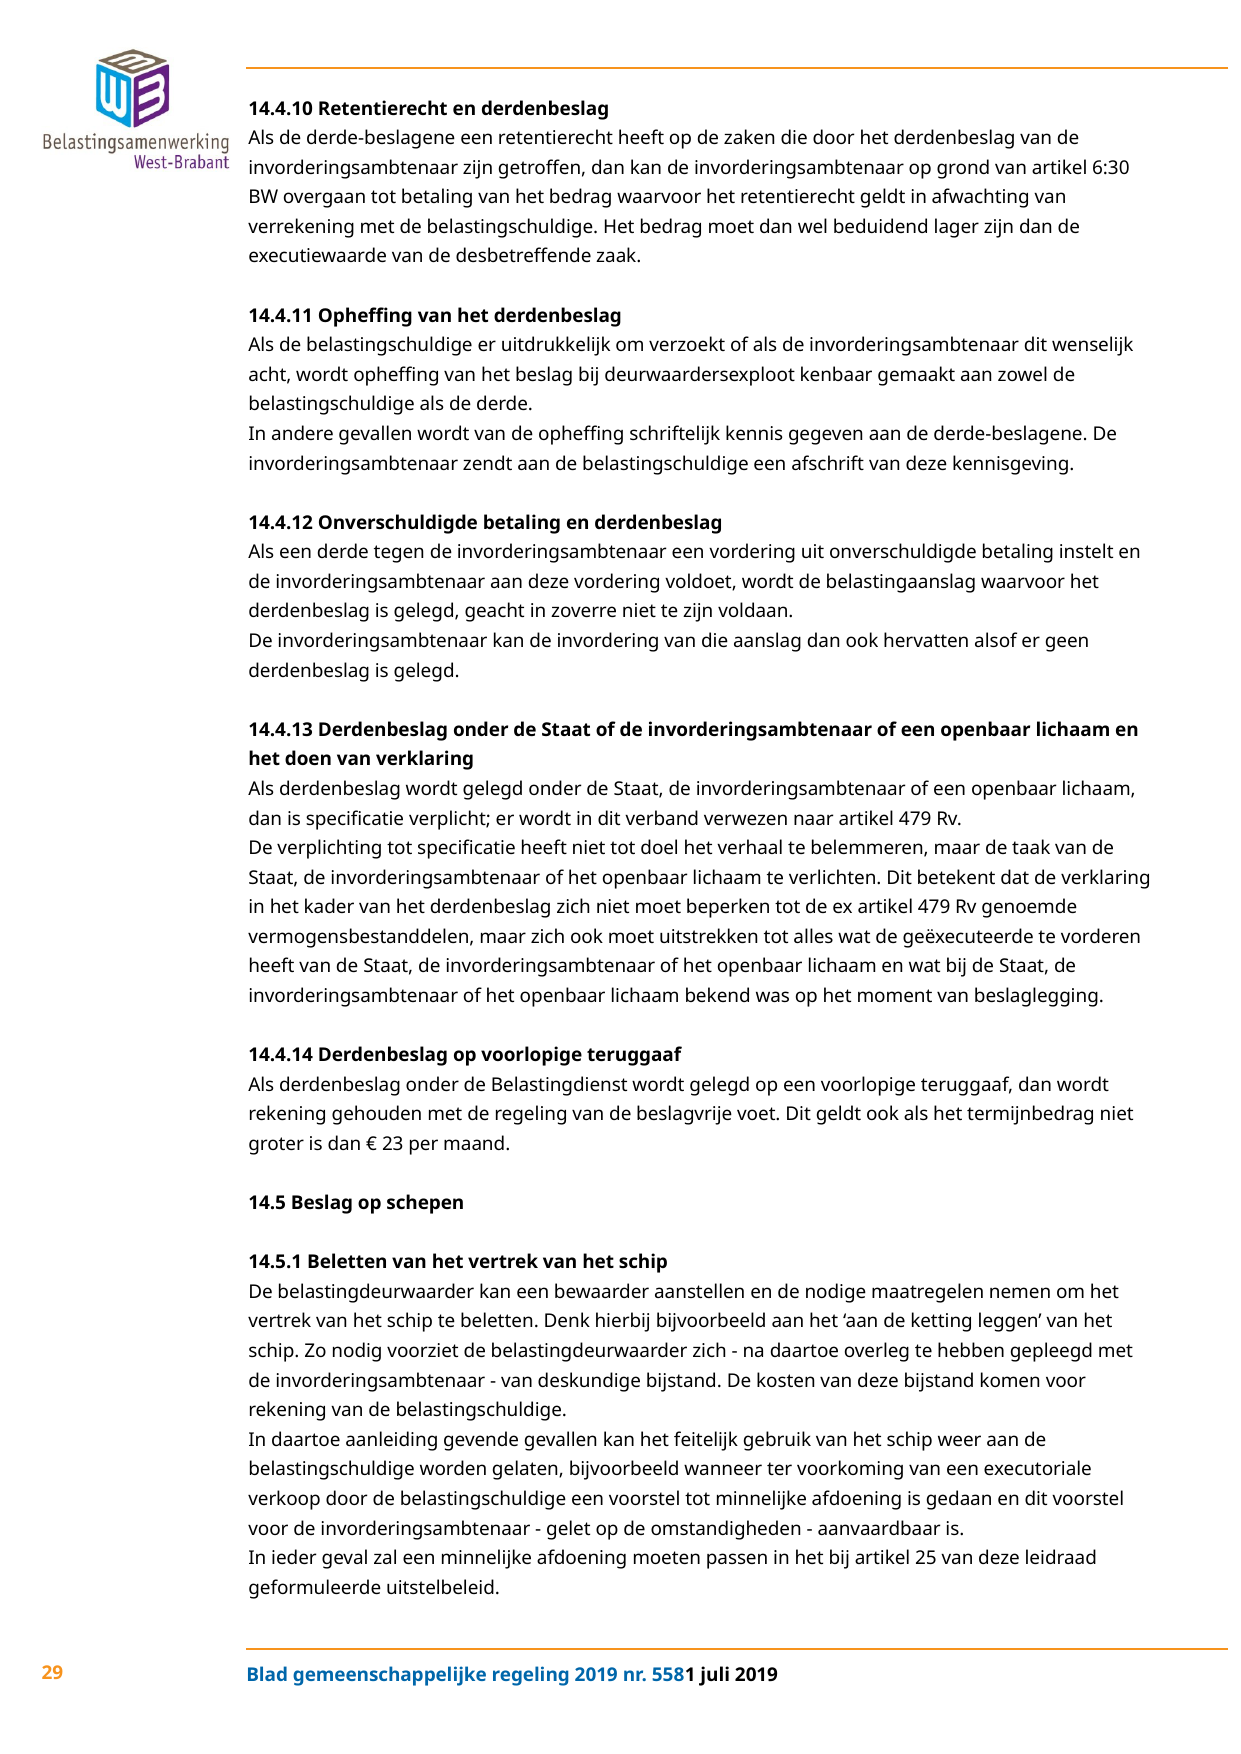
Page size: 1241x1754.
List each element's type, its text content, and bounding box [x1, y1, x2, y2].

text Als een derde tegen de invorderingsambtenaar een vordering uit onverschuldigde betaling instelt en de invorderingsambtenaar aan deze vordering voldoet, wordt de belastingaanslag waarvoor het derdenbeslag is gelegd, geacht in zoverre niet te zijn voldaan. [248, 538, 1152, 623]
text De invorderingsambtenaar kan de invordering van die aanslag dan ook hervatten alsof er geen derdenbeslag is gelegd. [248, 627, 1152, 683]
text 14.4.12 Onverschuldigde betaling en derdenbeslag [248, 509, 1152, 535]
text 14.5 Beslag op schepen [248, 1189, 1152, 1215]
text In ieder geval zal een minnelijke afdoening moeten passen in het bij artikel 25 van deze leidraad geformuleerde uitstelbeleid. [248, 1544, 1152, 1600]
text 14.5.1 Beletten van het vertrek van het schip [248, 1248, 1152, 1274]
text 14.4.10 Retentierecht en derdenbeslag [248, 95, 1152, 121]
text 14.4.11 Opheffing van het derdenbeslag [248, 302, 1152, 328]
text In andere gevallen wordt van de opheffing schriftelijk kennis gegeven aan de derde-beslagene. De invorderingsambtenaar zendt aan de belastingschuldige een afschrift van deze kennisgeving. [248, 420, 1152, 476]
text De verplichting tot specificatie heeft niet tot doel het verhaal te belemmeren, maar de taak van de Staat, de invorderingsambtenaar of het openbaar lichaam te verlichten. Dit betekent dat de verklaring in het kader van het derdenbeslag zich niet moet beperken tot de ex artikel 479 Rv genoemde vermogensbestanddelen, maar zich ook moet uitstrekken tot alles wat de geëxecuteerde te vorderen heeft van de Staat, de invorderingsambtenaar of het openbaar lichaam en wat bij de Staat, de invorderingsambtenaar of het openbaar lichaam bekend was op het moment van beslaglegging. [248, 834, 1152, 1008]
text De belastingdeurwaarder kan een bewaarder aanstellen en de nodige maatregelen nemen om het vertrek van het schip te beletten. Denk hierbij bijvoorbeeld aan het ‘aan de ketting leggen’ van het schip. Zo nodig voorziet de belastingdeurwaarder zich - na daartoe overleg te hebben gepleegd met de invorderingsambtenaar - van deskundige bijstand. De kosten van deze bijstand komen voor rekening van de belastingschuldige. [248, 1278, 1152, 1422]
text Als de derde-beslagene een retentierecht heeft op de zaken die door het derdenbeslag van de invorderingsambtenaar zijn getroffen, dan kan de invorderingsambtenaar op grond van artikel 6:30 BW overgaan tot betaling van het bedrag waarvoor het retentierecht geldt in afwachting van verrekening met de belastingschuldige. Het bedrag moet dan wel beduidend lager zijn dan de executiewaarde van de desbetreffende zaak. [248, 124, 1152, 268]
text Als derdenbeslag wordt gelegd onder de Staat, de invorderingsambtenaar of een openbaar lichaam, dan is specificatie verplicht; er wordt in dit verband verwezen naar artikel 479 Rv. [248, 775, 1152, 831]
text In daartoe aanleiding gevende gevallen kan het feitelijk gebruik van het schip weer aan de belastingschuldige worden gelaten, bijvoorbeeld wanneer ter voorkoming van een executoriale verkoop door de belastingschuldige een voorstel tot minnelijke afdoening is gedaan en dit voorstel voor de invorderingsambtenaar - gelet op de omstandigheden - aanvaardbaar is. [248, 1426, 1152, 1541]
text 14.4.14 Derdenbeslag op voorlopige teruggaaf [248, 1041, 1152, 1067]
text 14.4.13 Derdenbeslag onder de Staat of de invorderingsambtenaar of een openbaar lichaam en het doen van verklaring [248, 716, 1152, 771]
picture [41, 47, 231, 172]
text Als de belastingschuldige er uitdrukkelijk om verzoekt of als de invorderingsambtenaar dit wenselijk acht, wordt opheffing van het beslag bij deurwaardersexploot kenbaar gemaakt aan zowel de belastingschuldige als de derde. [248, 331, 1152, 416]
text Als derdenbeslag onder de Belastingdienst wordt gelegd op een voorlopige teruggaaf, dan wordt rekening gehouden met de regeling van de beslagvrije voet. Dit geldt ook als het termijnbedrag niet groter is dan € 23 per maand. [248, 1071, 1152, 1156]
